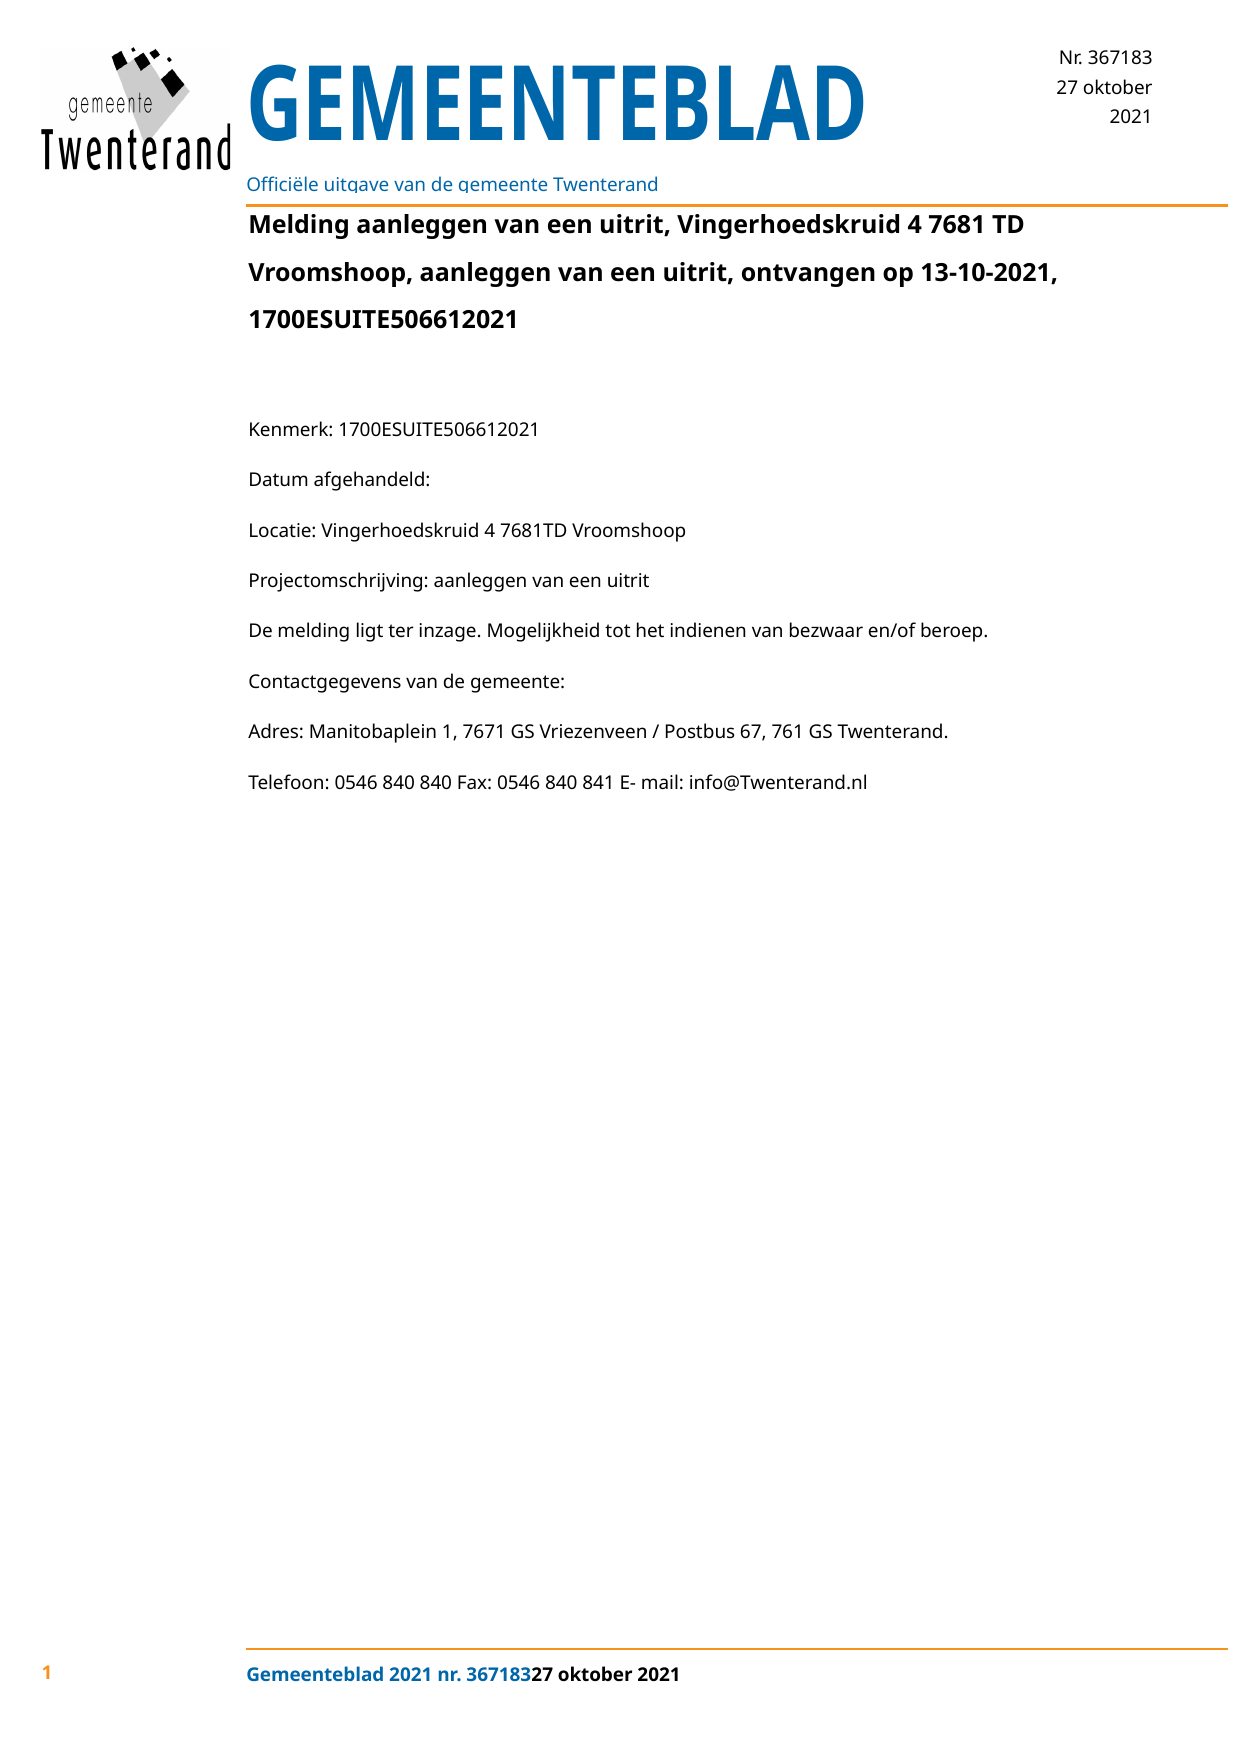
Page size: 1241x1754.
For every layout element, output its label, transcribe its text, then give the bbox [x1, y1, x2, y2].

text Contactgegevens van de gemeente: [248, 668, 1152, 694]
text Adres: Manitobaplein 1, 7671 GS Vriezenveen / Postbus 67, 761 GS Twenterand. [248, 718, 1152, 744]
text Kenmerk: 1700ESUITE506612021 [248, 416, 1152, 442]
text Locatie: Vingerhoedskruid 4 7681TD Vroomshoop [248, 517, 1152, 542]
picture [41, 47, 231, 172]
text Projectomschrijving: aanleggen van een uitrit [248, 567, 1152, 593]
text De melding ligt ter inzage. Mogelijkheid tot het indienen van bezwaar en/of beroep. [248, 618, 1152, 643]
text Melding aanleggen van een uitrit, Vingerhoedskruid 4 7681 TD Vroomshoop, aanleggen van een uitrit, ontvangen op 13-10-2021, 1700ESUITE506612021 [248, 207, 1152, 336]
text Datum afgehandeld: [248, 466, 1152, 492]
text Telefoon: 0546 840 840 Fax: 0546 840 841 E- mail: info@Twenterand.nl [248, 769, 1152, 794]
